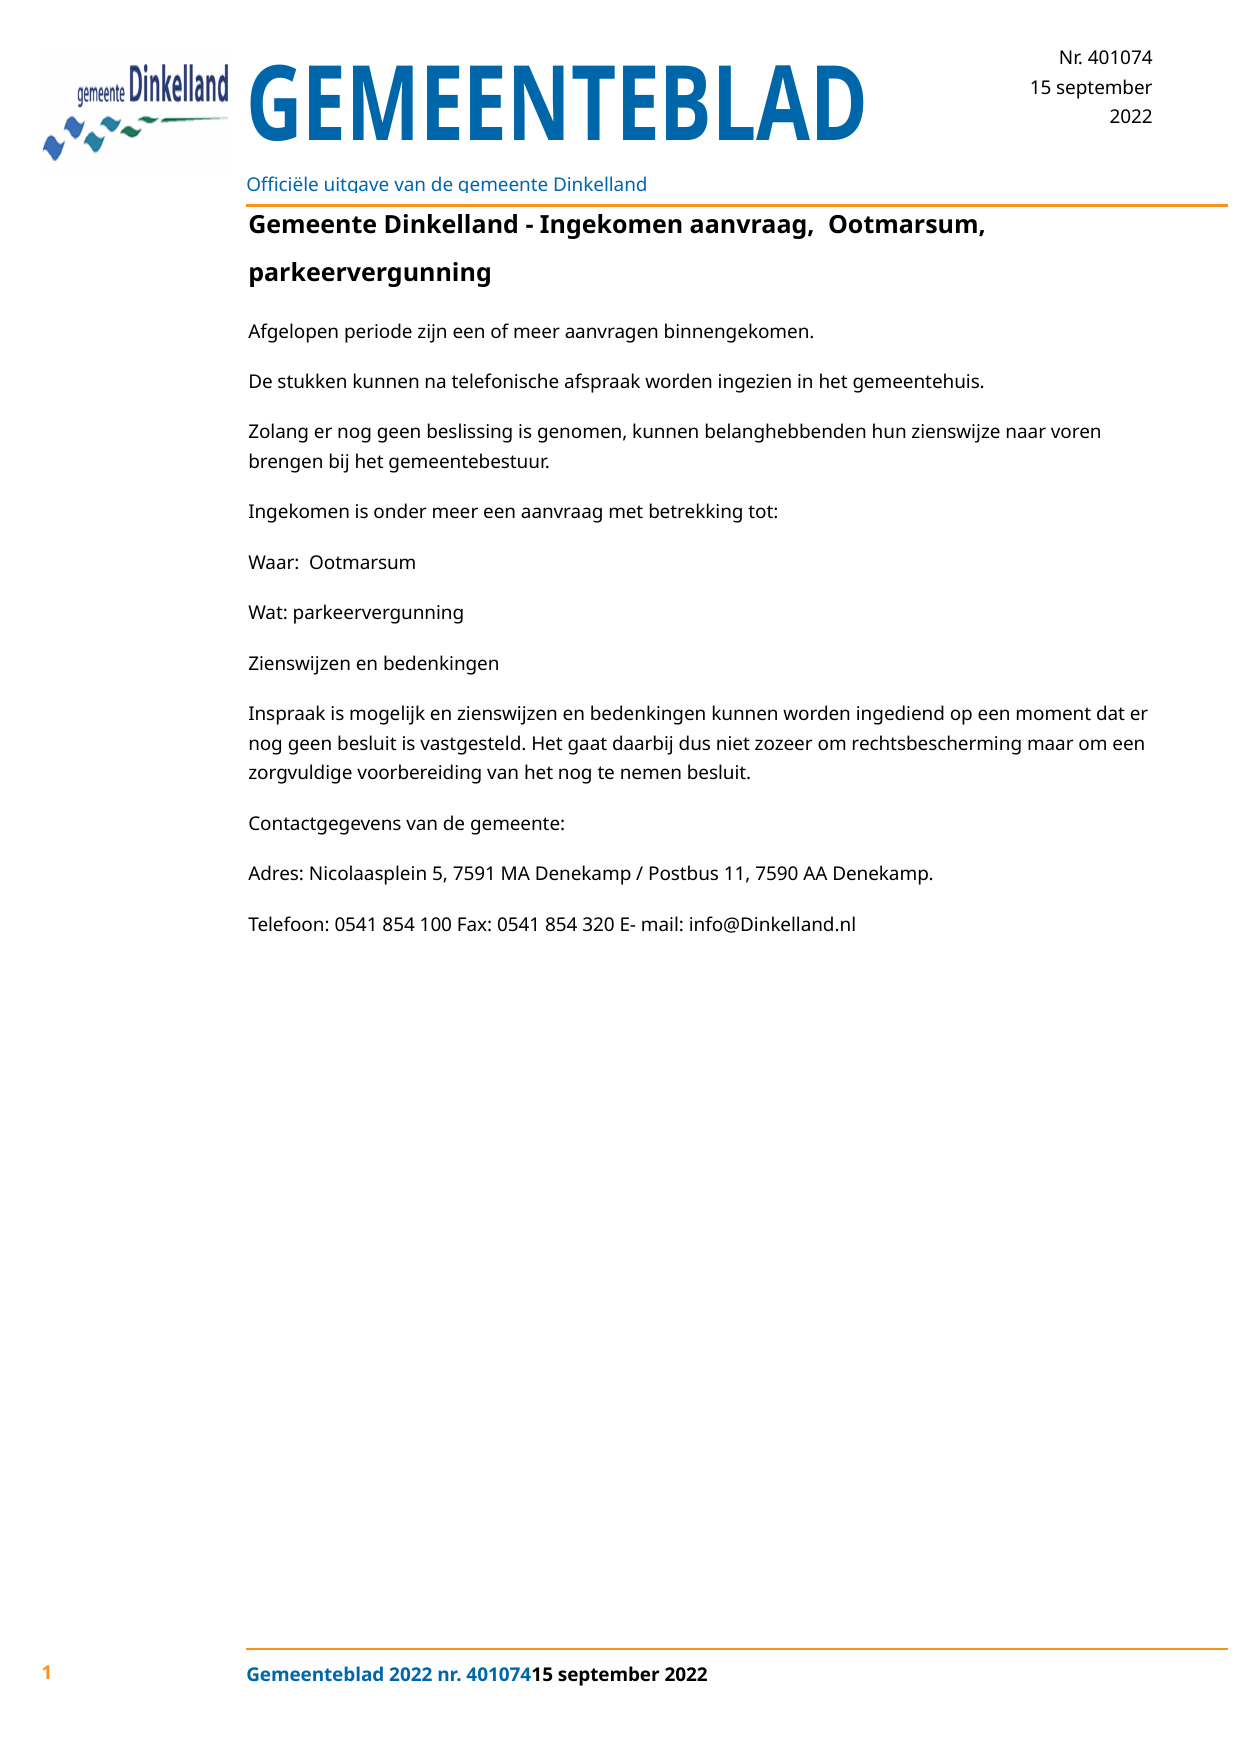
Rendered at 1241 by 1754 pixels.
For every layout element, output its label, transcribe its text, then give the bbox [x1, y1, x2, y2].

text Waar: Ootmarsum [248, 549, 1152, 575]
text Gemeente Dinkelland - Ingekomen aanvraag, Ootmarsum, parkeervergunning [248, 207, 1152, 288]
text Ingekomen is onder meer een aanvraag met betrekking tot: [248, 499, 1152, 524]
text Inspraak is mogelijk en zienswijzen en bedenkingen kunnen worden ingediend op een moment dat er nog geen besluit is vastgesteld. Het gaat daarbij dus niet zozeer om rechtsbescherming maar om een zorgvuldige voorbereiding van het nog te nemen besluit. [248, 700, 1152, 785]
text Afgelopen periode zijn een of meer aanvragen binnengekomen. [248, 318, 1152, 344]
text De stukken kunnen na telefonische afspraak worden ingezien in het gemeentehuis. [248, 368, 1152, 394]
text Wat: parkeervergunning [248, 599, 1152, 625]
text Zienswijzen en bedenkingen [248, 650, 1152, 676]
text Contactgegevens van de gemeente: [248, 810, 1152, 836]
text Adres: Nicolaasplein 5, 7591 MA Denekamp / Postbus 11, 7590 AA Denekamp. [248, 860, 1152, 886]
text Zolang er nog geen beslissing is genomen, kunnen belanghebbenden hun zienswijze naar voren brengen bij het gemeentebestuur. [248, 419, 1152, 474]
text Telefoon: 0541 854 100 Fax: 0541 854 320 E- mail: info@Dinkelland.nl [248, 911, 1152, 937]
picture [41, 47, 231, 172]
